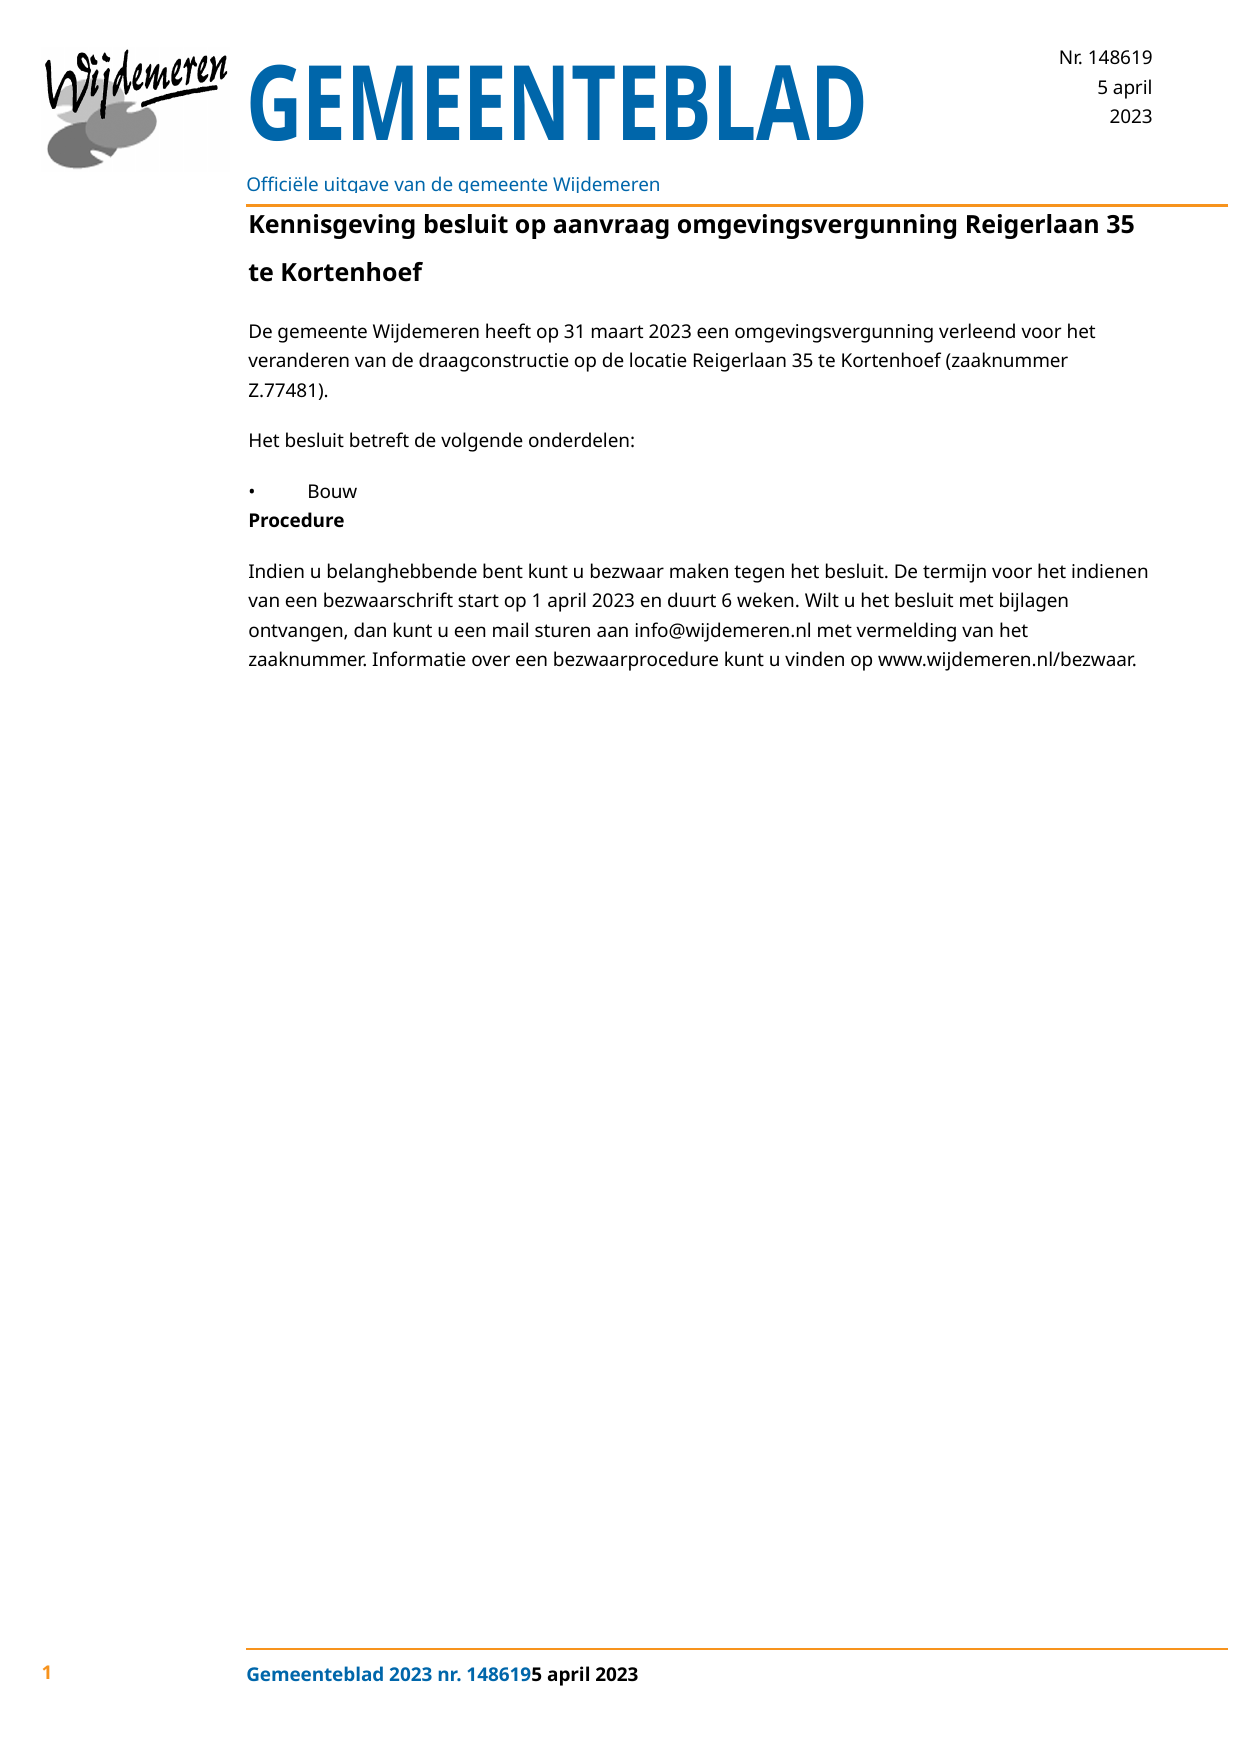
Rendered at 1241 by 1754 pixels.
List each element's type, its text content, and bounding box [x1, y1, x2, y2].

text Kennisgeving besluit op aanvraag omgevingsvergunning Reigerlaan 35 te Kortenhoef [248, 207, 1152, 288]
text Procedure [248, 507, 1152, 533]
text Het besluit betreft de volgende onderdelen: [248, 427, 1152, 453]
picture [41, 47, 231, 172]
text De gemeente Wijdemeren heeft op 31 maart 2023 een omgevingsvergunning verleend voor het veranderen van de draagconstructie op de locatie Reigerlaan 35 te Kortenhoef (zaaknummer Z.77481). [248, 318, 1152, 403]
list Bouw [248, 478, 1152, 504]
text Indien u belanghebbende bent kunt u bezwaar maken tegen het besluit. De termijn voor het indienen van een bezwaarschrift start op 1 april 2023 en duurt 6 weken. Wilt u het besluit met bijlagen ontvangen, dan kunt u een mail sturen aan info@wijdemeren.nl met vermelding van het zaaknummer. Informatie over een bezwaarprocedure kunt u vinden op www.wijdemeren.nl/bezwaar. [248, 558, 1152, 672]
